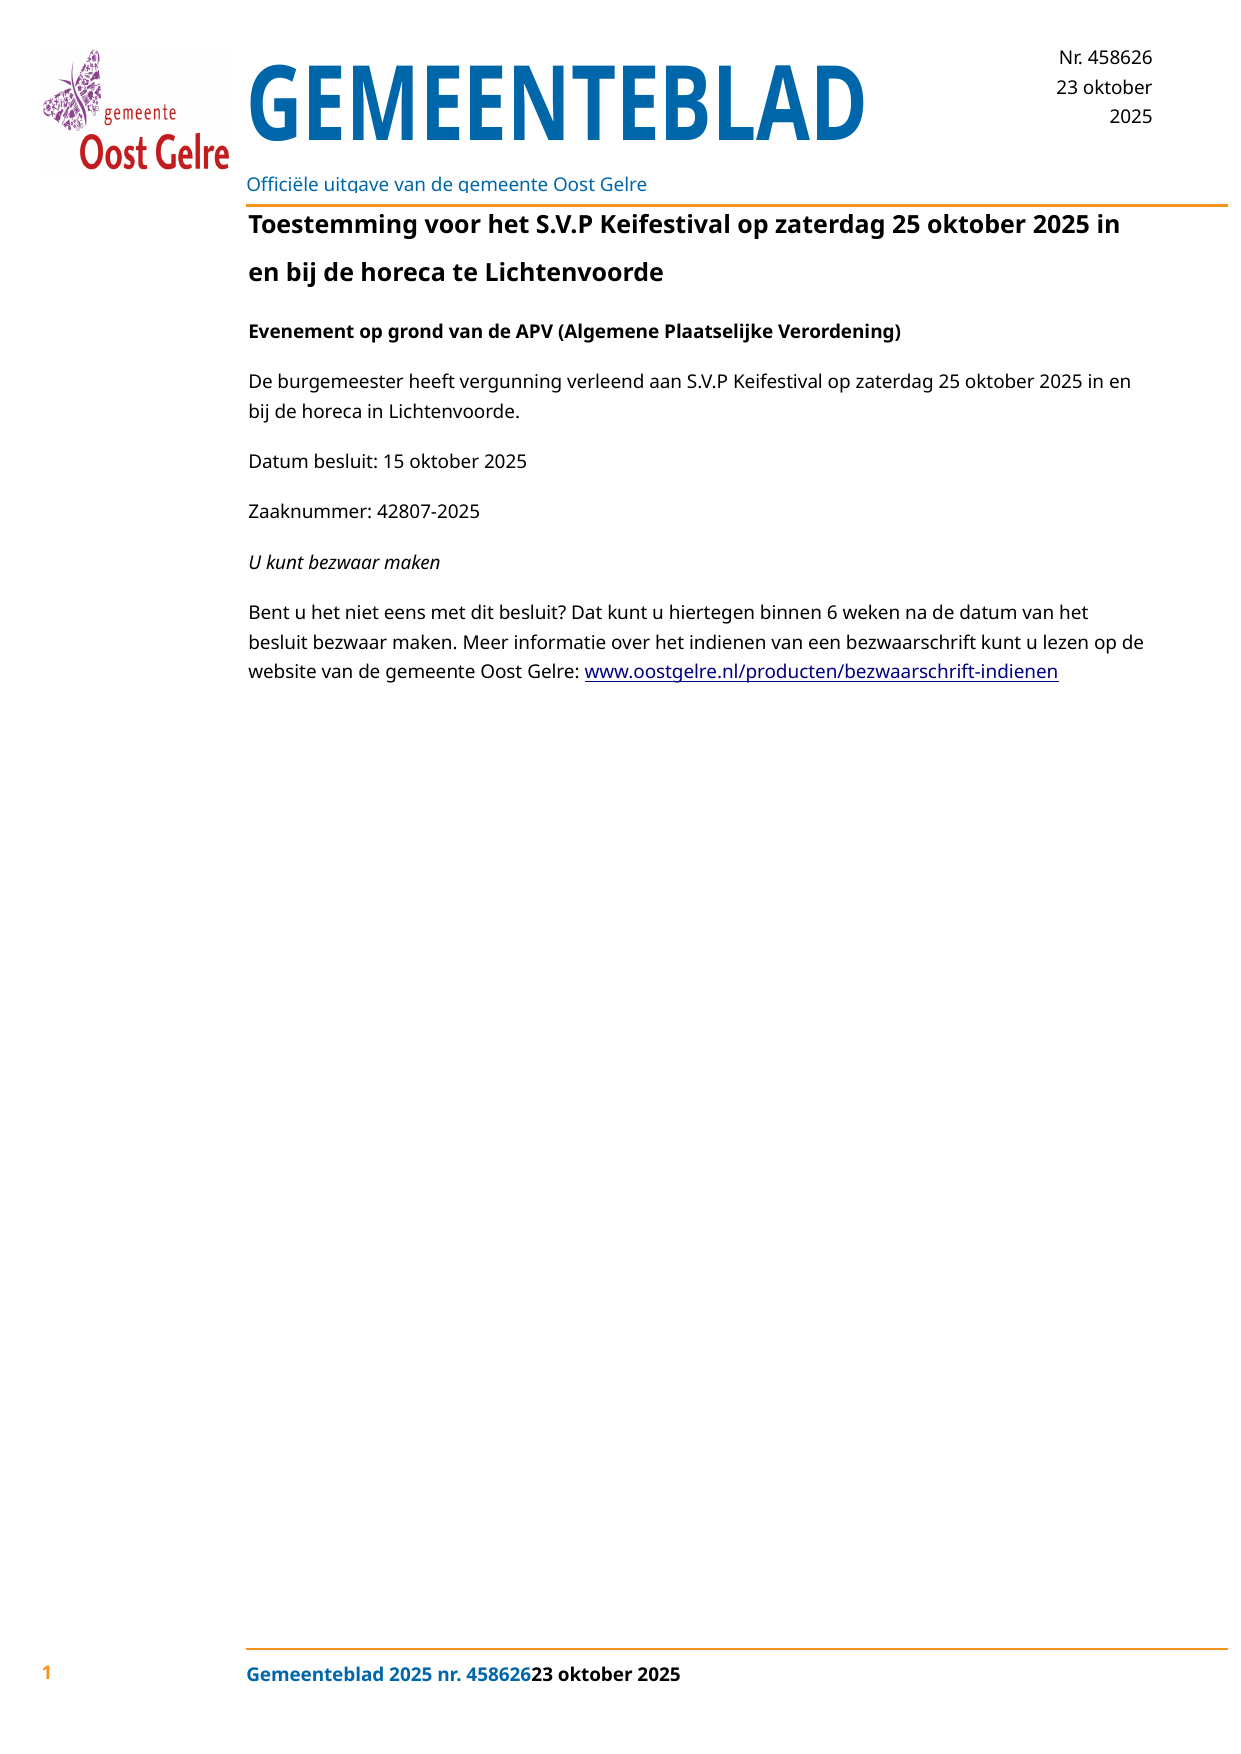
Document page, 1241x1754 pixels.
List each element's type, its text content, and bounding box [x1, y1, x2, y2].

text Evenement op grond van de APV (Algemene Plaatselijke Verordening) [248, 318, 1152, 344]
text Datum besluit: 15 oktober 2025 [248, 448, 1152, 474]
text De burgemeester heeft vergunning verleend aan S.V.P Keifestival op zaterdag 25 oktober 2025 in en bij de horeca in Lichtenvoorde. [248, 368, 1152, 424]
text Toestemming voor het S.V.P Keifestival op zaterdag 25 oktober 2025 in en bij de horeca te Lichtenvoorde [248, 207, 1152, 288]
text U kunt bezwaar maken [248, 549, 1152, 575]
text Zaaknummer: 42807-2025 [248, 499, 1152, 524]
text Bent u het niet eens met dit besluit? Dat kunt u hiertegen binnen 6 weken na de datum van het besluit bezwaar maken. Meer informatie over het indienen van een bezwaarschrift kunt u lezen op de website van de gemeente Oost Gelre: www.oostgelre.nl/producten/bezwaarschrift-indienen [248, 599, 1152, 684]
picture [41, 47, 231, 172]
